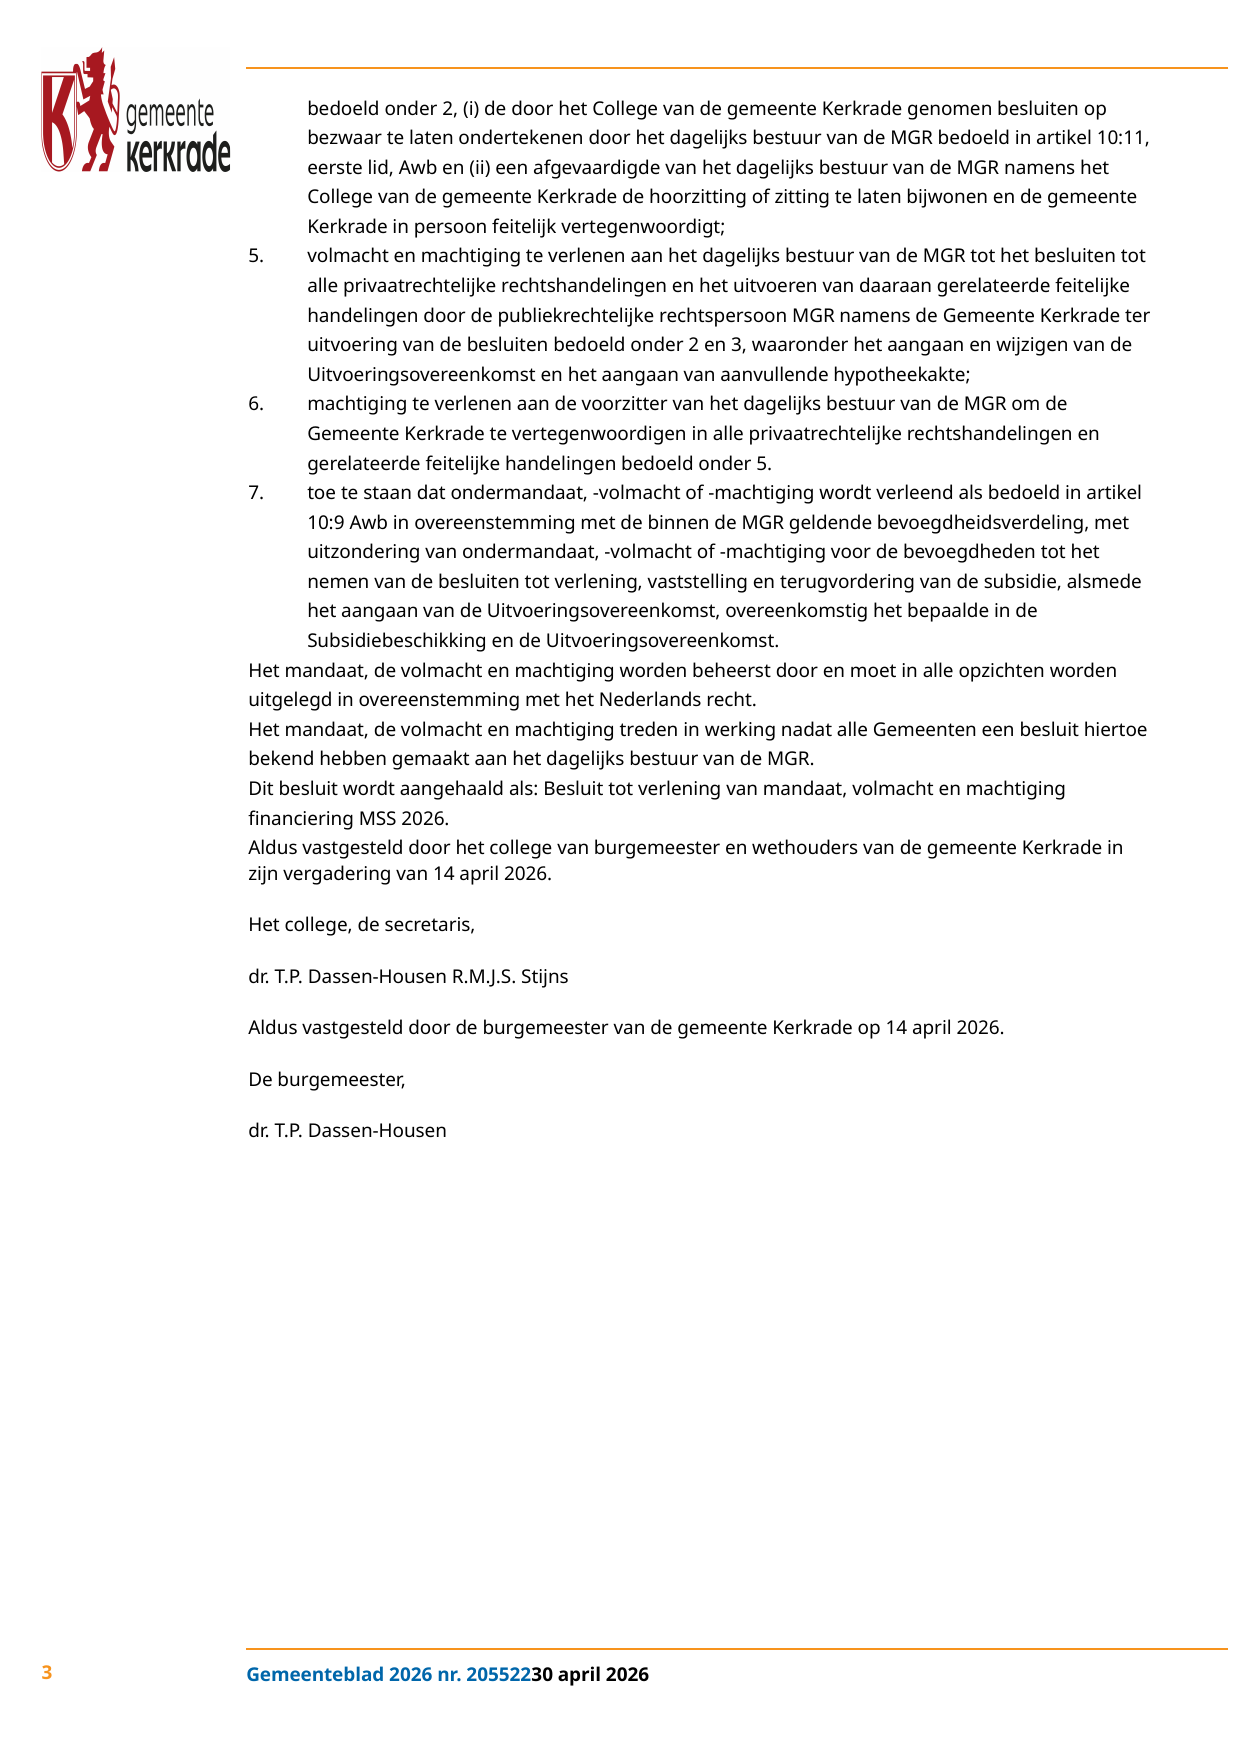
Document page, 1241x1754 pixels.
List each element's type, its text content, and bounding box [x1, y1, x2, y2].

list machtiging te verlenen aan de voorzitter van het dagelijks bestuur van de MGR om de Gemeente Kerkrade te vertegenwoordigen in alle privaatrechtelijke rechtshandelingen en gerelateerde feitelijke handelingen bedoeld onder 5. [248, 391, 1152, 476]
text Aldus vastgesteld door het college van burgemeester en wethouders van de gemeente Kerkrade in zijn vergadering van 14 april 2026. [248, 834, 1152, 886]
text Het mandaat, de volmacht en machtiging treden in werking nadat alle Gemeenten een besluit hiertoe bekend hebben gemaakt aan het dagelijks bestuur van de MGR. [248, 716, 1152, 771]
list toe te staan dat ondermandaat, -volmacht of -machtiging wordt verleend als bedoeld in artikel 10:9 Awb in overeenstemming met de binnen de MGR geldende bevoegdheidsverdeling, met uitzondering van ondermandaat, -volmacht of -machtiging voor de bevoegdheden tot het nemen van de besluiten tot verlening, vaststelling en terugvordering van de subsidie, alsmede het aangaan van de Uitvoeringsovereenkomst, overeenkomstig het bepaalde in de Subsidiebeschikking en de Uitvoeringsovereenkomst. [248, 479, 1152, 653]
text De burgemeester, [248, 1066, 1152, 1092]
picture [41, 47, 231, 172]
text Het mandaat, de volmacht en machtiging worden beheerst door en moet in alle opzichten worden uitgelegd in overeenstemming met het Nederlands recht. [248, 657, 1152, 712]
text dr. T.P. Dassen-Housen [248, 1117, 1152, 1143]
text Aldus vastgesteld door de burgemeester van de gemeente Kerkrade op 14 april 2026. [248, 1014, 1152, 1040]
text Dit besluit wordt aangehaald als: Besluit tot verlening van mandaat, volmacht en machtiging financiering MSS 2026. [248, 775, 1152, 831]
list bedoeld onder 2, (i) de door het College van de gemeente Kerkrade genomen besluiten op bezwaar te laten ondertekenen door het dagelijks bestuur van de MGR bedoeld in artikel 10:11, eerste lid, Awb en (ii) een afgevaardigde van het dagelijks bestuur van de MGR namens het College van de gemeente Kerkrade de hoorzitting of zitting te laten bijwonen en de gemeente Kerkrade in persoon feitelijk vertegenwoordigt; [248, 95, 1152, 239]
list volmacht en machtiging te verlenen aan het dagelijks bestuur van de MGR tot het besluiten tot alle privaatrechtelijke rechtshandelingen en het uitvoeren van daaraan gerelateerde feitelijke handelingen door de publiekrechtelijke rechtspersoon MGR namens de Gemeente Kerkrade ter uitvoering van de besluiten bedoeld onder 2 en 3, waaronder het aangaan en wijzigen van de Uitvoeringsovereenkomst en het aangaan van aanvullende hypotheekakte; [248, 243, 1152, 387]
text dr. T.P. Dassen-Housen R.M.J.S. Stijns [248, 963, 1152, 989]
text Het college, de secretaris, [248, 912, 1152, 937]
